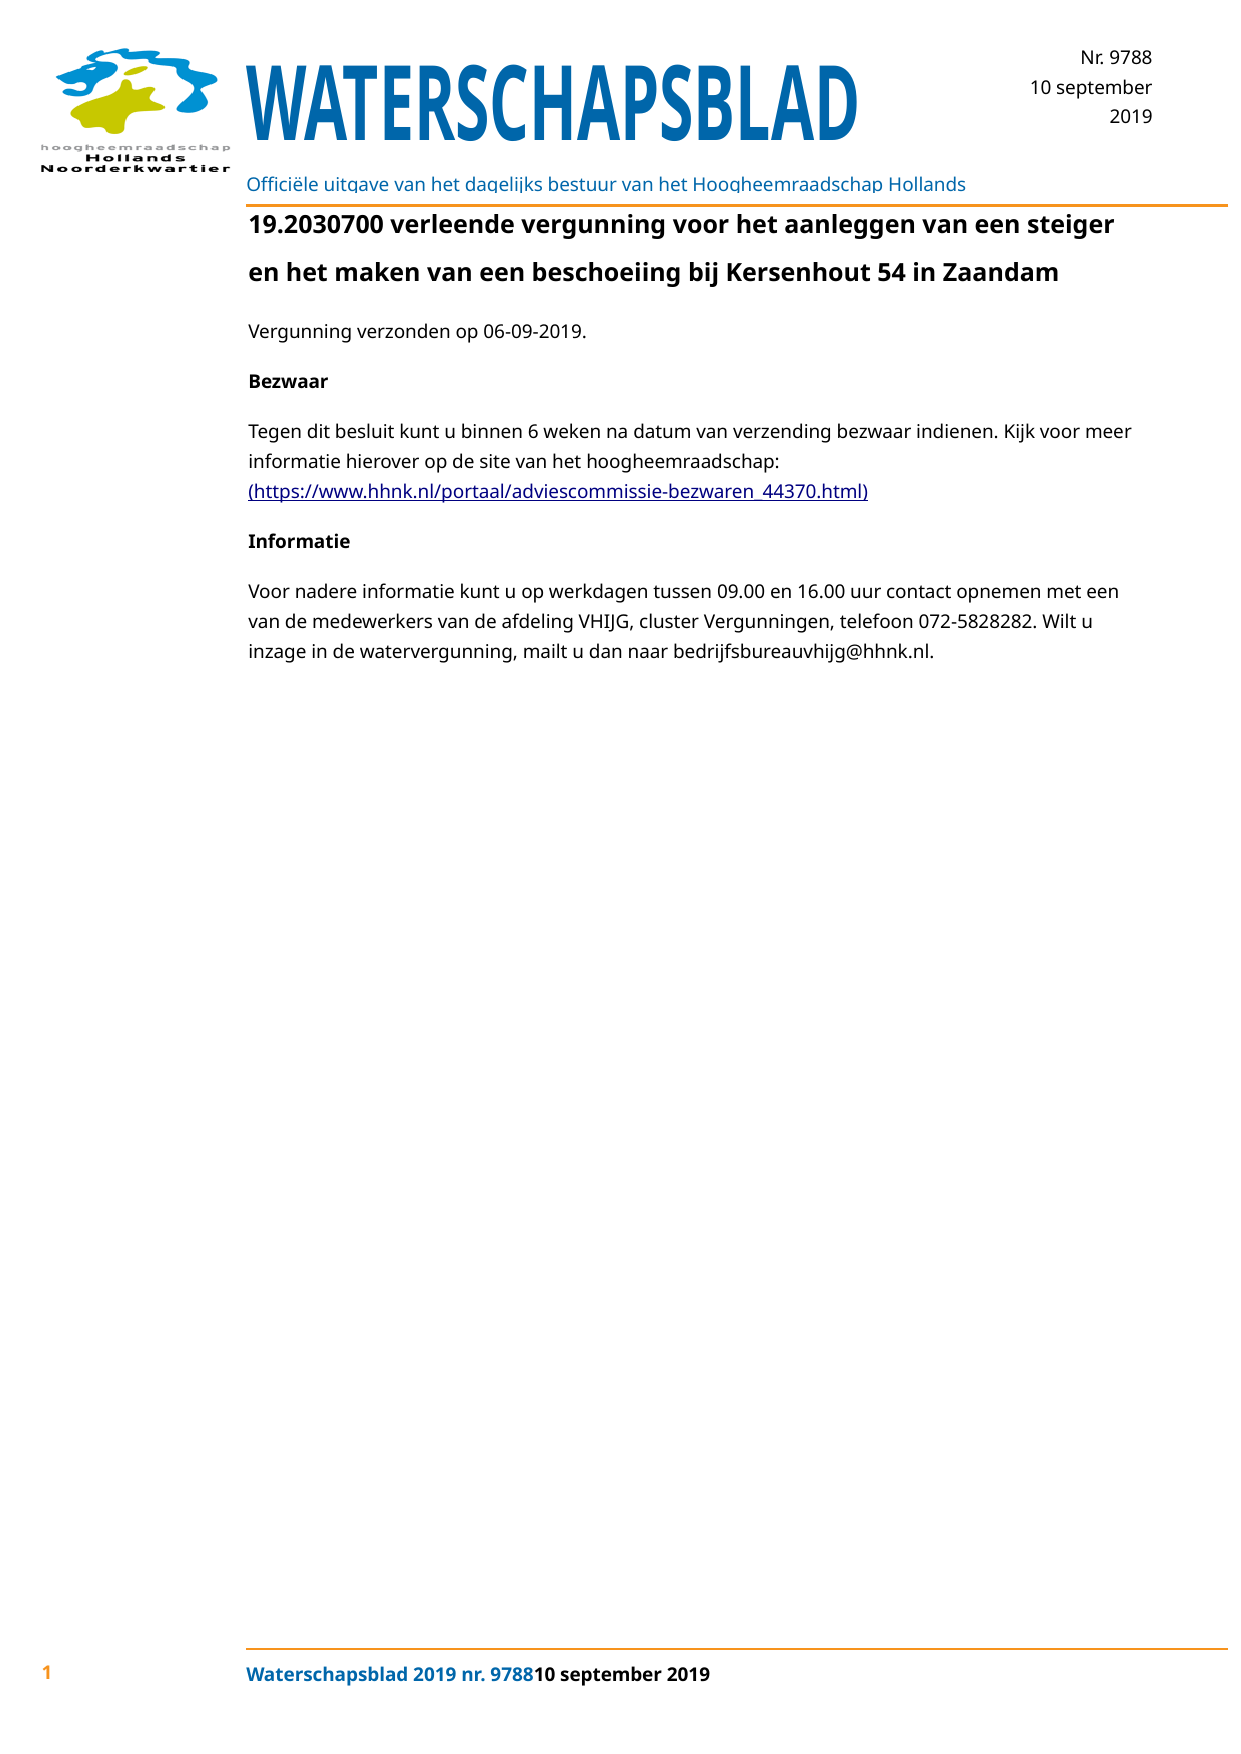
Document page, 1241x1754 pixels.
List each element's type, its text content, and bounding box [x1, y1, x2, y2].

text Tegen dit besluit kunt u binnen 6 weken na datum van verzending bezwaar indienen. Kijk voor meer informatie hierover op de site van het hoogheemraadschap: (https://www.hhnk.nl/portaal/adviescommissie-bezwaren_44370.html) [248, 419, 1152, 504]
text Informatie [248, 528, 1152, 554]
picture [41, 47, 231, 172]
text Vergunning verzonden op 06-09-2019. [248, 318, 1152, 344]
text Bezwaar [248, 368, 1152, 394]
text Voor nadere informatie kunt u op werkdagen tussen 09.00 en 16.00 uur contact opnemen met een van de medewerkers van de afdeling VHIJG, cluster Vergunningen, telefoon 072-5828282. Wilt u inzage in de watervergunning, mailt u dan naar bedrijfsbureauvhijg@hhnk.nl. [248, 579, 1152, 664]
text 19.2030700 verleende vergunning voor het aanleggen van een steiger en het maken van een beschoeiing bij Kersenhout 54 in Zaandam [248, 207, 1152, 288]
